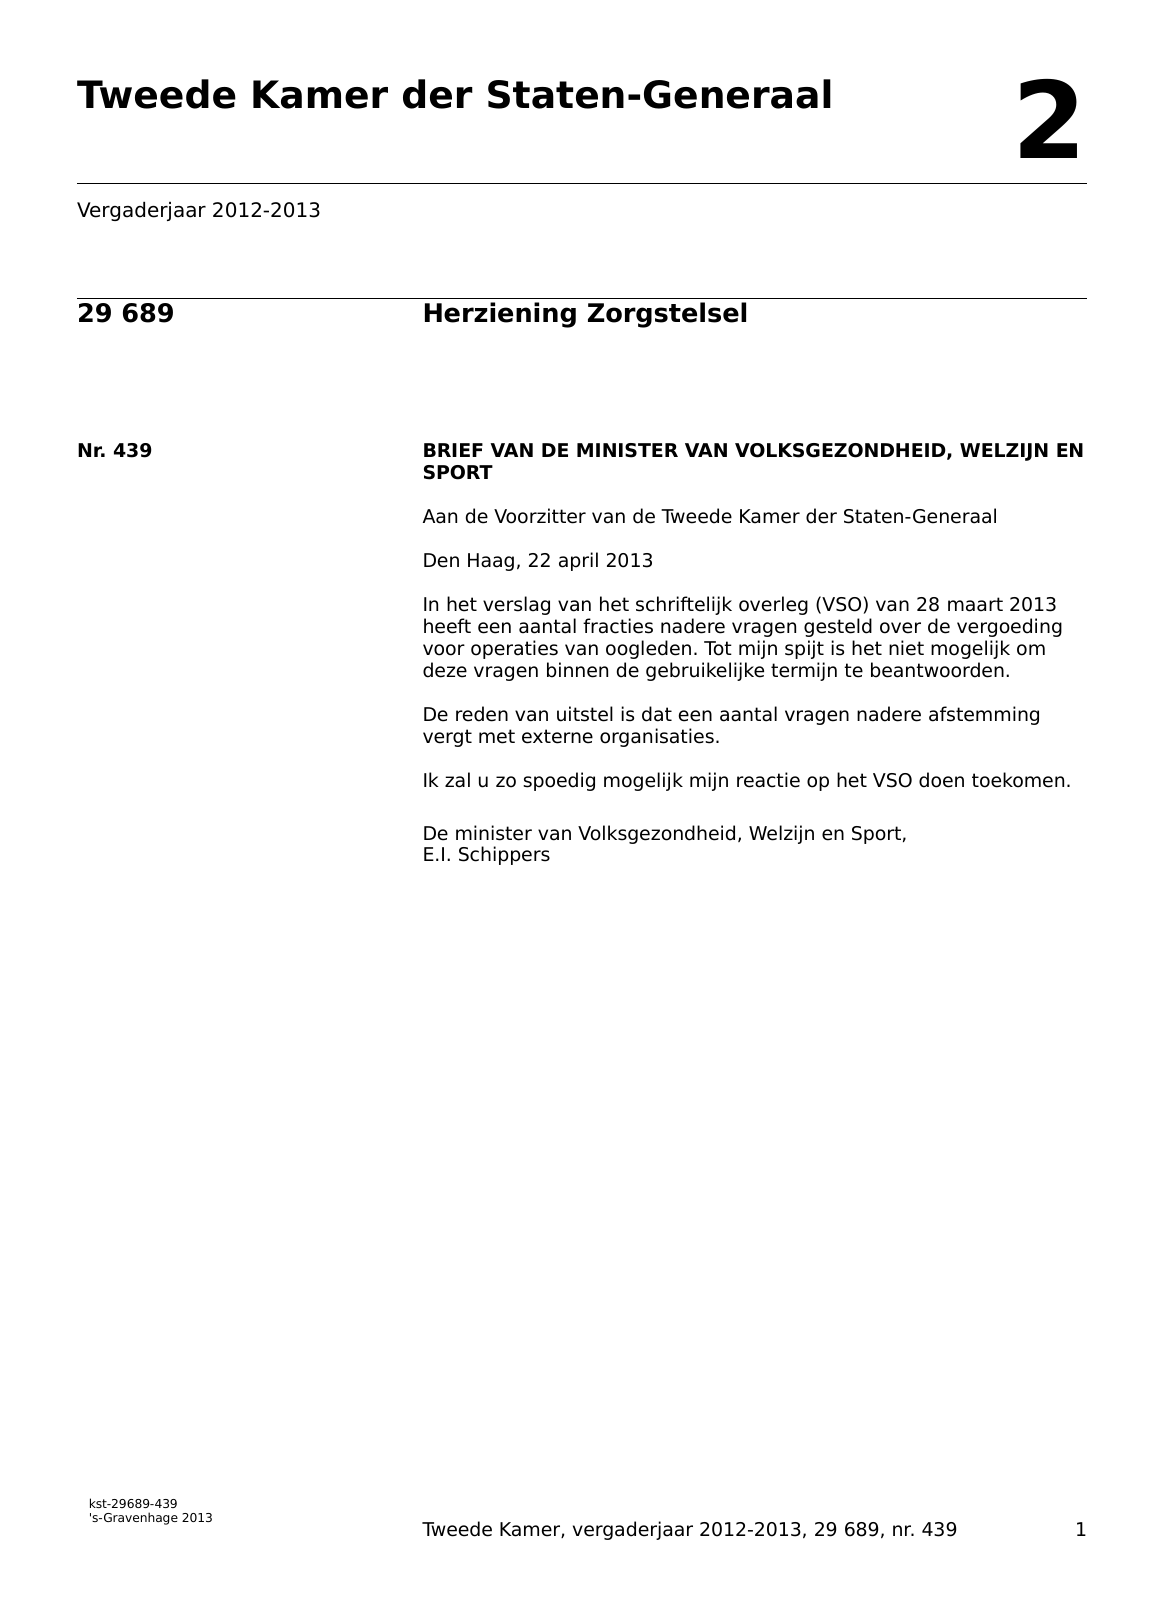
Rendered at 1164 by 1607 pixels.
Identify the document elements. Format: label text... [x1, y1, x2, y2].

text Den Haag, 22 april 2013 [422, 550, 1087, 572]
text De reden van uitstel is dat een aantal vragen nadere afstemming vergt met externe organisaties. [422, 704, 1087, 748]
text Aan de Voorzitter van de Tweede Kamer der Staten-Generaal [422, 506, 1087, 528]
text Ik zal u zo spoedig mogelijk mijn reactie op het VSO doen toekomen. [422, 770, 1087, 792]
text In het verslag van het schriftelijk overleg (VSO) van 28 maart 2013 heeft een aantal fracties nadere vragen gesteld over de vergoeding voor operaties van oogleden. Tot mijn spijt is het niet mogelijk om deze vragen binnen de gebruikelijke termijn te beantwoorden. [422, 594, 1087, 682]
text kst-29689-439 [88, 1497, 323, 1511]
table_header Tweede Kamer der Staten-Generaal [77, 59, 886, 183]
text De minister van Volksgezondheid, Welzijn en Sport, E.I. Schippers [422, 822, 1087, 866]
text 's-Gravenhage 2013 [88, 1511, 323, 1525]
table_header 2 [886, 59, 1087, 183]
subtitle Nr. 439 BRIEF VAN DE MINISTER VAN VOLKSGEZONDHEID, WELZIJN EN SPORT [77, 440, 1087, 484]
subtitle 29 689 Herziening Zorgstelsel [77, 299, 1087, 329]
table_cell Vergaderjaar 2012-2013 [77, 184, 1087, 298]
